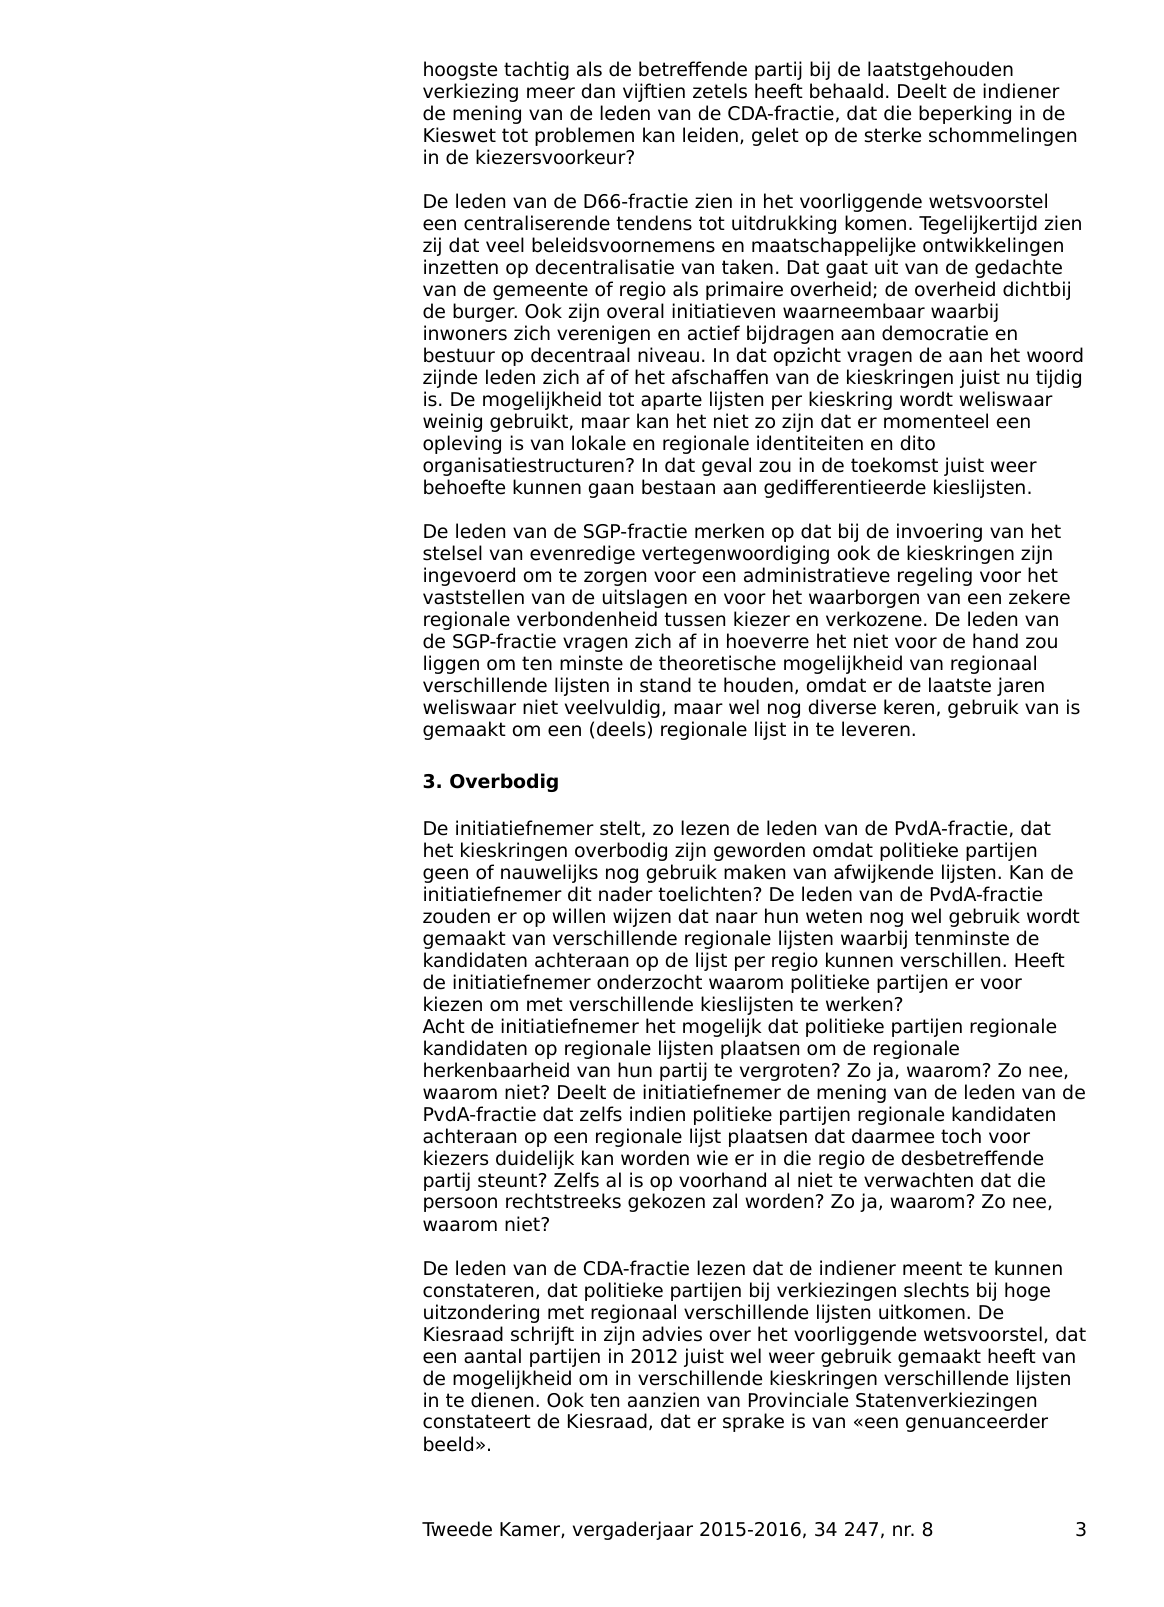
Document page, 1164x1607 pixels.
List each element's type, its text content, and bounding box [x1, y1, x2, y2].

text Acht de initiatiefnemer het mogelijk dat politieke partijen regionale kandidaten op regionale lijsten plaatsen om de regionale herkenbaarheid van hun partij te vergroten? Zo ja, waarom? Zo nee, waarom niet? Deelt de initiatiefnemer de mening van de leden van de PvdA-fractie dat zelfs indien politieke partijen regionale kandidaten achteraan op een regionale lijst plaatsen dat daarmee toch voor kiezers duidelijk kan worden wie er in die regio de desbetreffende partij steunt? Zelfs al is op voorhand al niet te verwachten dat die persoon rechtstreeks gekozen zal worden? Zo ja, waarom? Zo nee, waarom niet? [422, 1016, 1087, 1235]
text De leden van de SGP-fractie merken op dat bij de invoering van het stelsel van evenredige vertegenwoordiging ook de kieskringen zijn ingevoerd om te zorgen voor een administratieve regeling voor het vaststellen van de uitslagen en voor het waarborgen van een zekere regionale verbondenheid tussen kiezer en verkozene. De leden van de SGP-fractie vragen zich af in hoeverre het niet voor de hand zou liggen om ten minste de theoretische mogelijkheid van regionaal verschillende lijsten in stand te houden, omdat er de laatste jaren weliswaar niet veelvuldig, maar wel nog diverse keren, gebruik van is gemaakt om een (deels) regionale lijst in te leveren. [422, 521, 1087, 741]
text hoogste tachtig als de betreffende partij bij de laatstgehouden verkiezing meer dan vijftien zetels heeft behaald. Deelt de indiener de mening van de leden van de CDA-fractie, dat die beperking in de Kieswet tot problemen kan leiden, gelet op de sterke schommelingen in de kiezersvoorkeur? [422, 59, 1087, 169]
text De leden van de D66-fractie zien in het voorliggende wetsvoorstel een centraliserende tendens tot uitdrukking komen. Tegelijkertijd zien zij dat veel beleidsvoornemens en maatschappelijke ontwikkelingen inzetten op decentralisatie van taken. Dat gaat uit van de gedachte van de gemeente of regio als primaire overheid; de overheid dichtbij de burger. Ook zijn overal initiatieven waarneembaar waarbij inwoners zich verenigen en actief bijdragen aan democratie en bestuur op decentraal niveau. In dat opzicht vragen de aan het woord zijnde leden zich af of het afschaffen van de kieskringen juist nu tijdig is. De mogelijkheid tot aparte lijsten per kieskring wordt weliswaar weinig gebruikt, maar kan het niet zo zijn dat er momenteel een opleving is van lokale en regionale identiteiten en dito organisatiestructuren? In dat geval zou in de toekomst juist weer behoefte kunnen gaan bestaan aan gedifferentieerde kieslijsten. [422, 191, 1087, 499]
subtitle 3. Overbodig [422, 771, 1087, 793]
text De initiatiefnemer stelt, zo lezen de leden van de PvdA-fractie, dat het kieskringen overbodig zijn geworden omdat politieke partijen geen of nauwelijks nog gebruik maken van afwijkende lijsten. Kan de initiatiefnemer dit nader toelichten? De leden van de PvdA-fractie zouden er op willen wijzen dat naar hun weten nog wel gebruik wordt gemaakt van verschillende regionale lijsten waarbij tenminste de kandidaten achteraan op de lijst per regio kunnen verschillen. Heeft de initiatiefnemer onderzocht waarom politieke partijen er voor kiezen om met verschillende kieslijsten te werken? [422, 818, 1087, 1016]
text De leden van de CDA-fractie lezen dat de indiener meent te kunnen constateren, dat politieke partijen bij verkiezingen slechts bij hoge uitzondering met regionaal verschillende lijsten uitkomen. De Kiesraad schrijft in zijn advies over het voorliggende wetsvoorstel, dat een aantal partijen in 2012 juist wel weer gebruik gemaakt heeft van de mogelijkheid om in verschillende kieskringen verschillende lijsten in te dienen. Ook ten aanzien van Provinciale Statenverkiezingen constateert de Kiesraad, dat er sprake is van «een genuanceerder beeld». [422, 1258, 1087, 1455]
